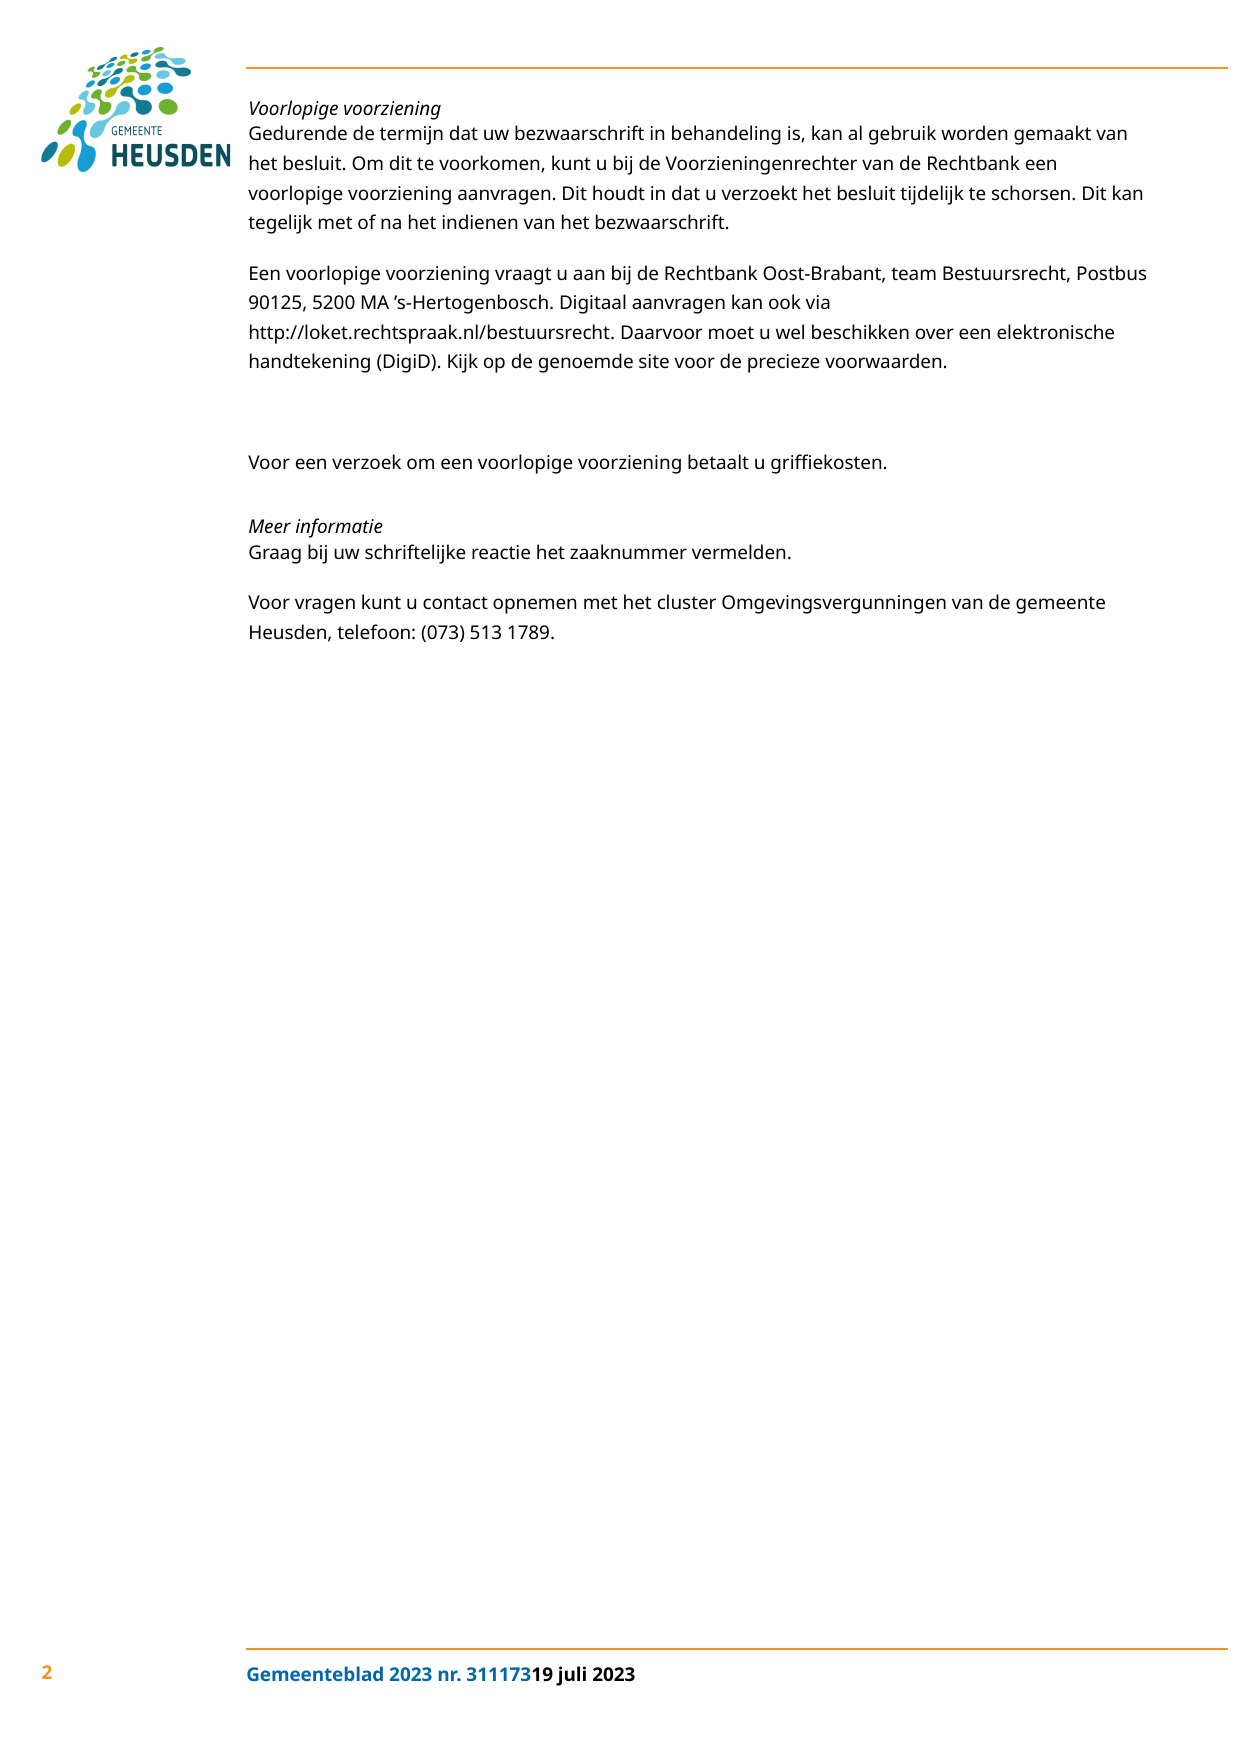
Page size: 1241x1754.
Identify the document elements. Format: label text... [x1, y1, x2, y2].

text Voor vragen kunt u contact opnemen met het cluster Omgevingsvergunningen van de gemeente Heusden, telefoon: (073) 513 1789. [248, 589, 1152, 645]
text Gedurende de termijn dat uw bezwaarschrift in behandeling is, kan al gebruik worden gemaakt van het besluit. Om dit te voorkomen, kunt u bij de Voorzieningenrechter van de Rechtbank een voorlopige voorziening aanvragen. Dit houdt in dat u verzoekt het besluit tijdelijk te schorsen. Dit kan tegelijk met of na het indienen van het bezwaarschrift. [248, 121, 1152, 235]
picture [41, 47, 231, 172]
text Voorlopige voorziening [248, 95, 1152, 121]
text Graag bij uw schriftelijke reactie het zaaknummer vermelden. [248, 539, 1152, 565]
text Meer informatie [248, 513, 1152, 539]
text Een voorlopige voorziening vraagt u aan bij de Rechtbank Oost-Brabant, team Bestuursrecht, Postbus 90125, 5200 MA ’s-Hertogenbosch. Digitaal aanvragen kan ook via http://loket.rechtspraak.nl/bestuursrecht. Daarvoor moet u wel beschikken over een elektronische handtekening (DigiD). Kijk op de genoemde site voor de precieze voorwaarden. [248, 260, 1152, 374]
text Voor een verzoek om een voorlopige voorziening betaalt u griffiekosten. [248, 449, 1152, 475]
